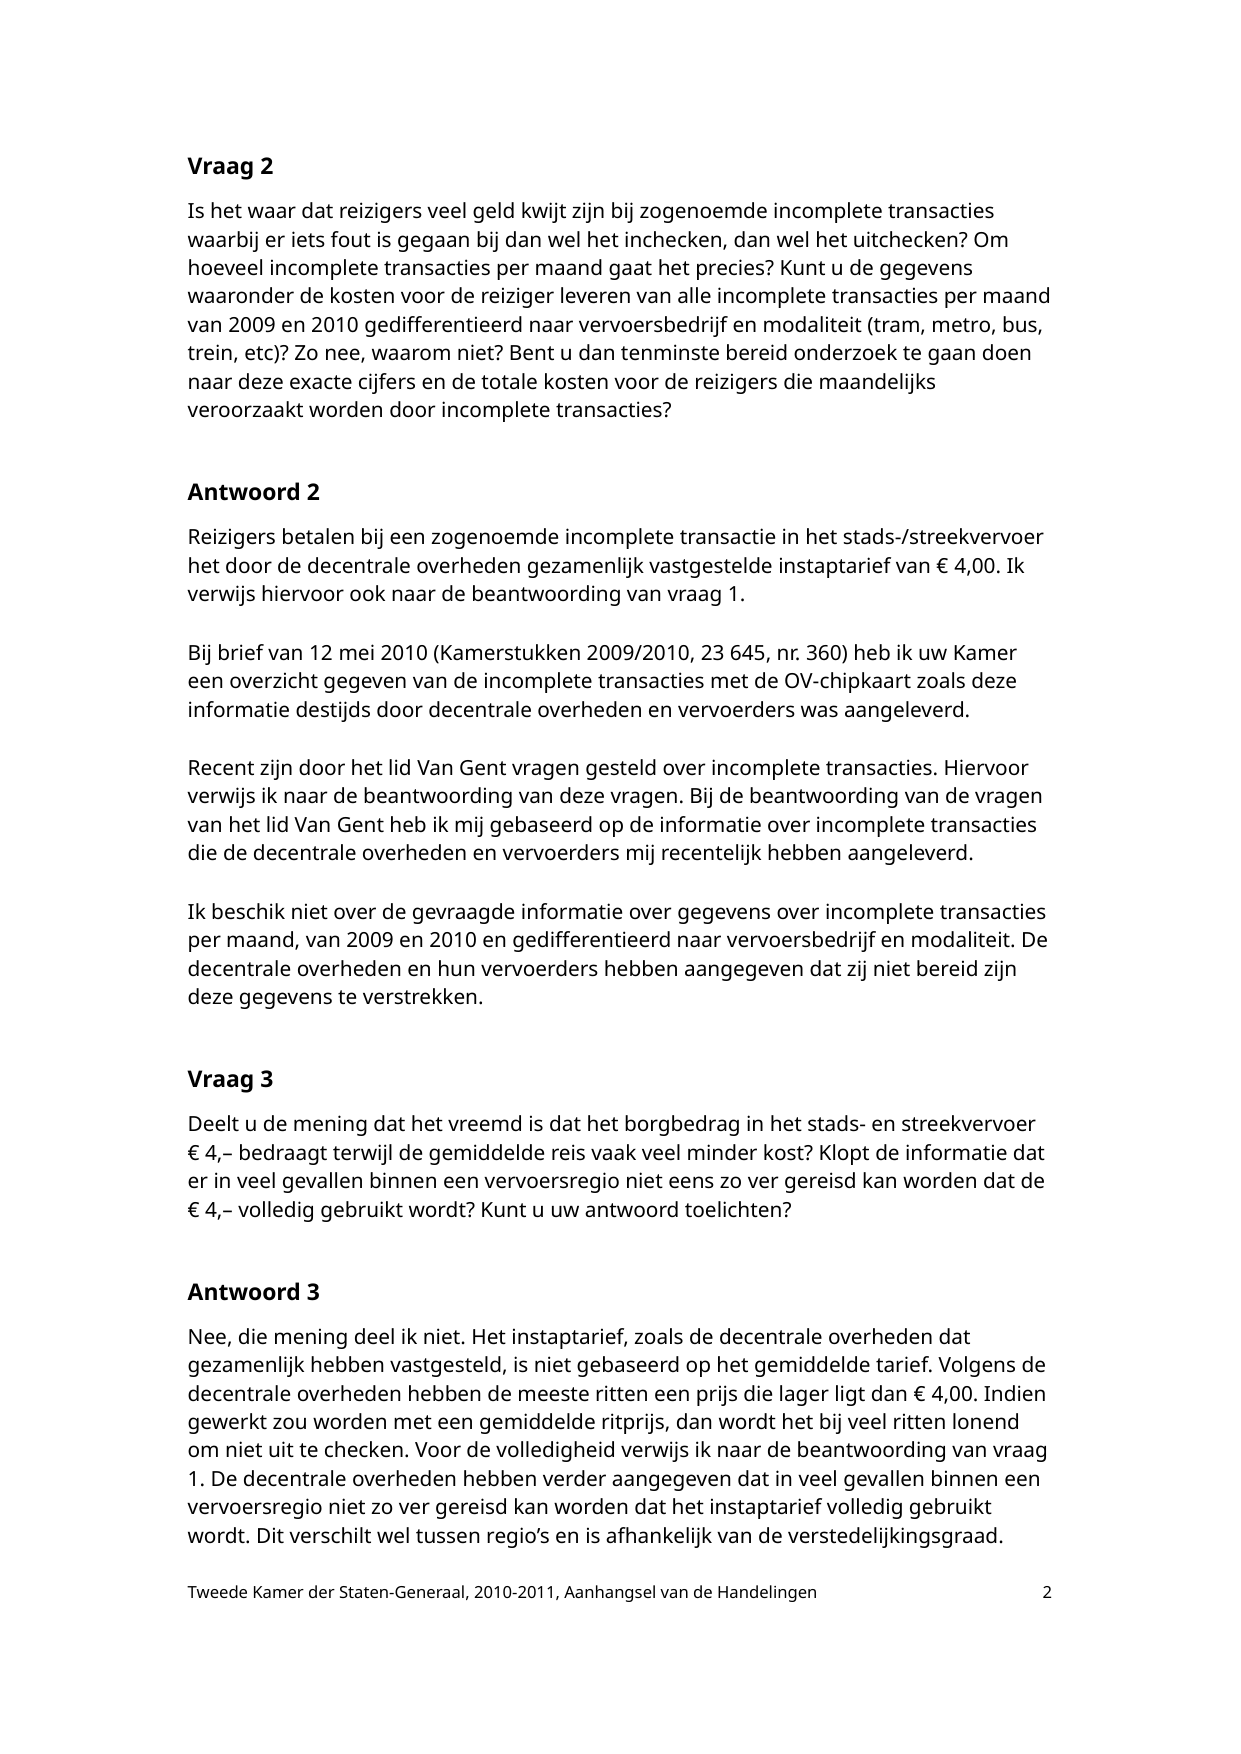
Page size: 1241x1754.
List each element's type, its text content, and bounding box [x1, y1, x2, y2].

text Deelt u de mening dat het vreemd is dat het borgbedrag in het stads- en streekvervoer € 4,– bedraagt terwijl de gemiddelde reis vaak veel minder kost? Klopt de informatie dat er in veel gevallen binnen een vervoersregio niet eens zo ver gereisd kan worden dat de € 4,– volledig gebruikt wordt? Kunt u uw antwoord toelichten? [187, 1109, 1053, 1223]
text Ik beschik niet over de gevraagde informatie over gegevens over incomplete transacties per maand, van 2009 en 2010 en gedifferentieerd naar vervoersbedrijf en modaliteit. De decentrale overheden en hun vervoerders hebben aangegeven dat zij niet bereid zijn deze gegevens te verstrekken. [187, 897, 1053, 1011]
text Recent zijn door het lid Van Gent vragen gesteld over incomplete transacties. Hiervoor verwijs ik naar de beantwoording van deze vragen. Bij de beantwoording van de vragen van het lid Van Gent heb ik mij gebaseerd op de informatie over incomplete transacties die de decentrale overheden en vervoerders mij recentelijk hebben aangeleverd. [187, 753, 1053, 867]
subtitle Antwoord 3 [187, 1276, 1053, 1307]
text Is het waar dat reizigers veel geld kwijt zijn bij zogenoemde incomplete transacties waarbij er iets fout is gegaan bij dan wel het inchecken, dan wel het uitchecken? Om hoeveel incomplete transacties per maand gaat het precies? Kunt u de gegevens waaronder de kosten voor de reiziger leveren van alle incomplete transacties per maand van 2009 en 2010 gedifferentieerd naar vervoersbedrijf en modaliteit (tram, metro, bus, trein, etc)? Zo nee, waarom niet? Bent u dan tenminste bereid onderzoek te gaan doen naar deze exacte cijfers en de totale kosten voor de reizigers die maandelijks veroorzaakt worden door incomplete transacties? [187, 196, 1053, 424]
subtitle Vraag 3 [187, 1063, 1053, 1094]
text Nee, die mening deel ik niet. Het instaptarief, zoals de decentrale overheden dat gezamenlijk hebben vastgesteld, is niet gebaseerd op het gemiddelde tarief. Volgens de decentrale overheden hebben de meeste ritten een prijs die lager ligt dan € 4,00. Indien gewerkt zou worden met een gemiddelde ritprijs, dan wordt het bij veel ritten lonend om niet uit te checken. Voor de volledigheid verwijs ik naar de beantwoording van vraag 1. De decentrale overheden hebben verder aangegeven dat in veel gevallen binnen een vervoersregio niet zo ver gereisd kan worden dat het instaptarief volledig gebruikt wordt. Dit verschilt wel tussen regio’s en is afhankelijk van de verstedelijkingsgraad. [187, 1322, 1053, 1549]
text Bij brief van 12 mei 2010 (Kamerstukken 2009/2010, 23 645, nr. 360) heb ik uw Kamer een overzicht gegeven van de incomplete transacties met de OV-chipkaart zoals deze informatie destijds door decentrale overheden en vervoerders was aangeleverd. [187, 638, 1053, 723]
text Reizigers betalen bij een zogenoemde incomplete transactie in het stads-/streekvervoer het door de decentrale overheden gezamenlijk vastgestelde instaptarief van € 4,00. Ik verwijs hiervoor ook naar de beantwoording van vraag 1. [187, 522, 1053, 608]
subtitle Antwoord 2 [187, 476, 1053, 507]
subtitle Vraag 2 [187, 150, 1053, 181]
